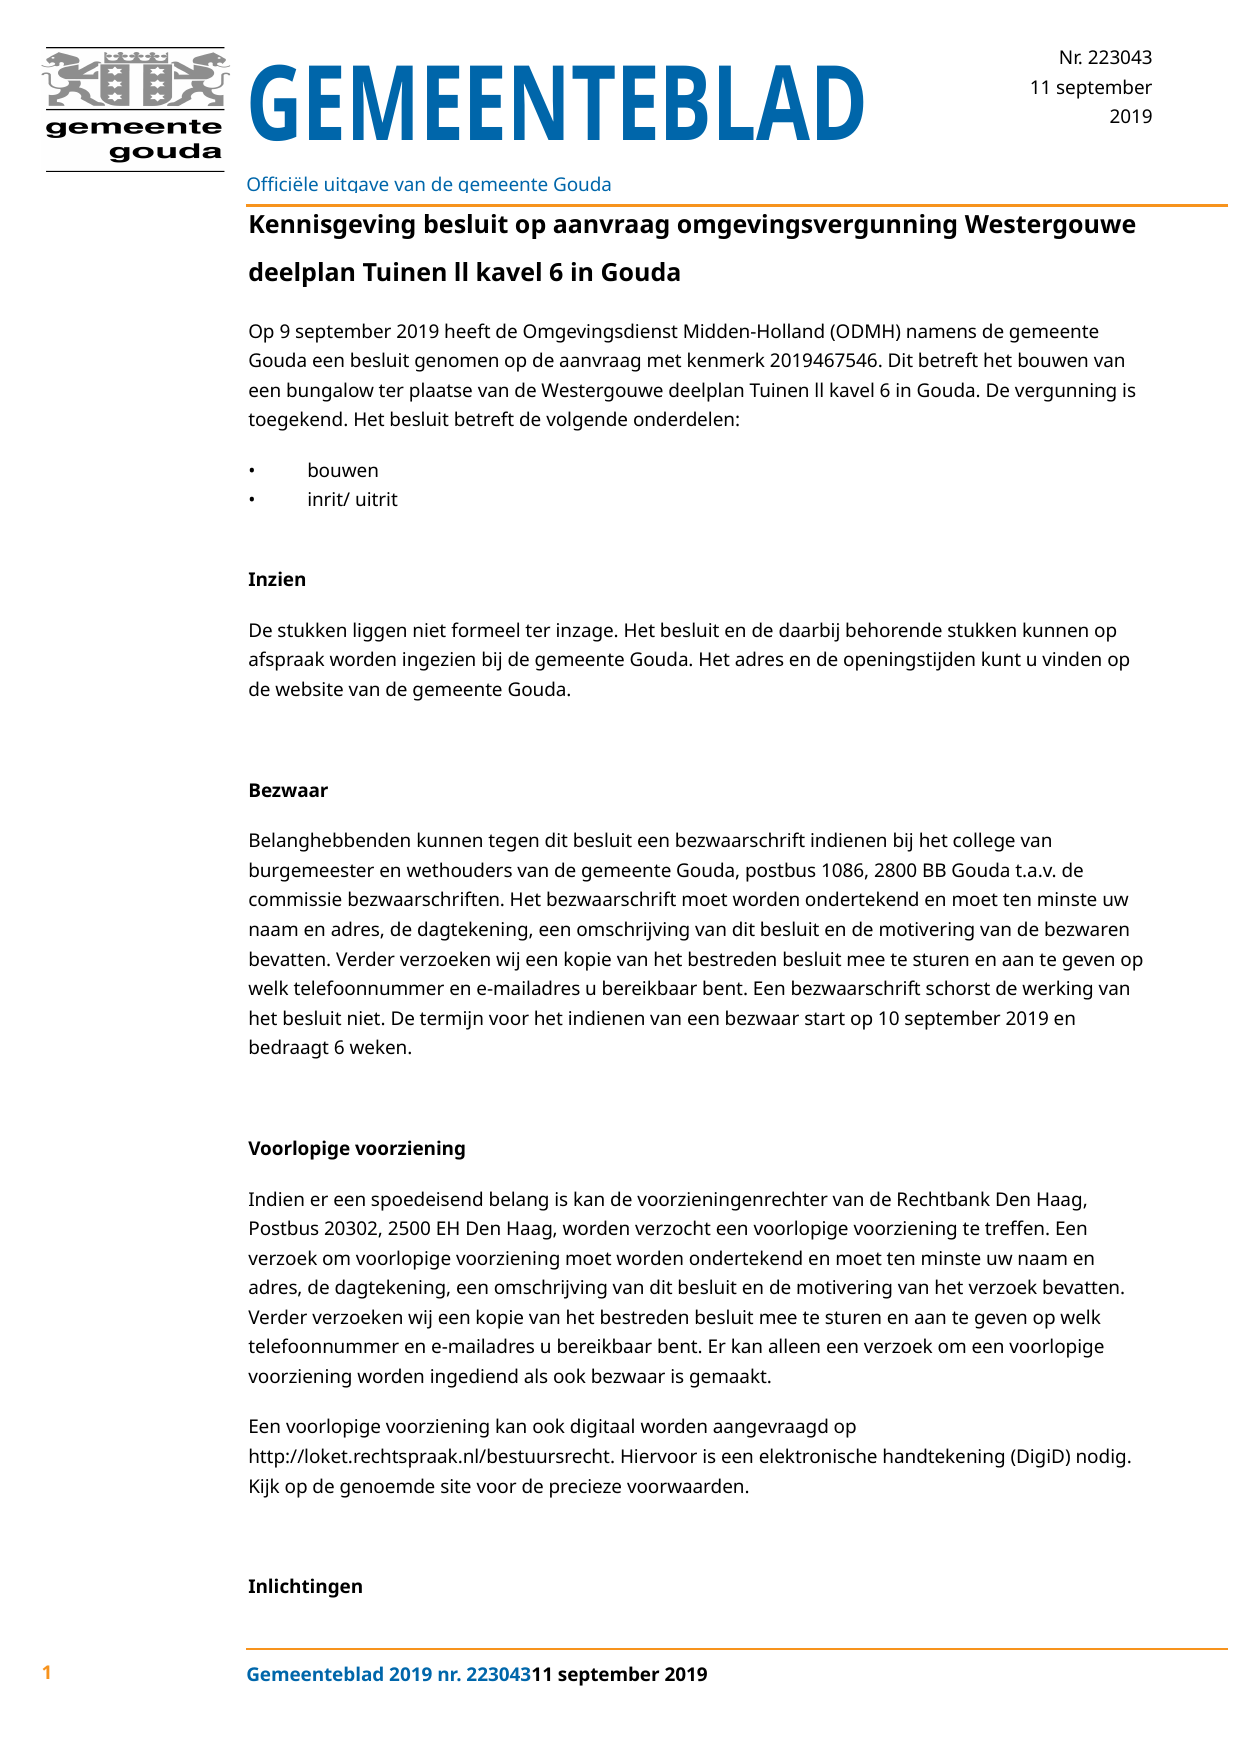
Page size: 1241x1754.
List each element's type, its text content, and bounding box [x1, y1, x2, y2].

text Op 9 september 2019 heeft de Omgevingsdienst Midden-Holland (ODMH) namens de gemeente Gouda een besluit genomen op de aanvraag met kenmerk 2019467546. Dit betreft het bouwen van een bungalow ter plaatse van de Westergouwe deelplan Tuinen ll kavel 6 in Gouda. De vergunning is toegekend. Het besluit betreft de volgende onderdelen: [248, 318, 1152, 432]
text Kennisgeving besluit op aanvraag omgevingsvergunning Westergouwe deelplan Tuinen ll kavel 6 in Gouda [248, 207, 1152, 288]
text Indien er een spoedeisend belang is kan de voorzieningenrechter van de Rechtbank Den Haag, Postbus 20302, 2500 EH Den Haag, worden verzocht een voorlopige voorziening te treffen. Een verzoek om voorlopige voorziening moet worden ondertekend en moet ten minste uw naam en adres, de dagtekening, een omschrijving van dit besluit en de motivering van het verzoek bevatten. Verder verzoeken wij een kopie van het bestreden besluit mee te sturen en aan te geven op welk telefoonnummer en e-mailadres u bereikbaar bent. Er kan alleen een verzoek om een voorlopige voorziening worden ingediend als ook bezwaar is gemaakt. [248, 1186, 1152, 1389]
text Inzien [248, 567, 1152, 592]
list bouwen [248, 457, 1152, 483]
text Voorlopige voorziening [248, 1135, 1152, 1161]
text Bezwaar [248, 777, 1152, 803]
text Inlichtingen [248, 1574, 1152, 1599]
list inrit/ uitrit [248, 487, 1152, 512]
picture [41, 47, 231, 172]
text Een voorlopige voorziening kan ook digitaal worden aangevraagd op http://loket.rechtspraak.nl/bestuursrecht. Hiervoor is een elektronische handtekening (DigiD) nodig. Kijk op de genoemde site voor de precieze voorwaarden. [248, 1414, 1152, 1499]
text De stukken liggen niet formeel ter inzage. Het besluit en de daarbij behorende stukken kunnen op afspraak worden ingezien bij de gemeente Gouda. Het adres en de openingstijden kunt u vinden op de website van de gemeente Gouda. [248, 617, 1152, 702]
text Belanghebbenden kunnen tegen dit besluit een bezwaarschrift indienen bij het college van burgemeester en wethouders van de gemeente Gouda, postbus 1086, 2800 BB Gouda t.a.v. de commissie bezwaarschriften. Het bezwaarschrift moet worden ondertekend en moet ten minste uw naam en adres, de dagtekening, een omschrijving van dit besluit en de motivering van de bezwaren bevatten. Verder verzoeken wij een kopie van het bestreden besluit mee te sturen en aan te geven op welk telefoonnummer en e-mailadres u bereikbaar bent. Een bezwaarschrift schorst de werking van het besluit niet. De termijn voor het indienen van een bezwaar start op 10 september 2019 en bedraagt 6 weken. [248, 827, 1152, 1060]
